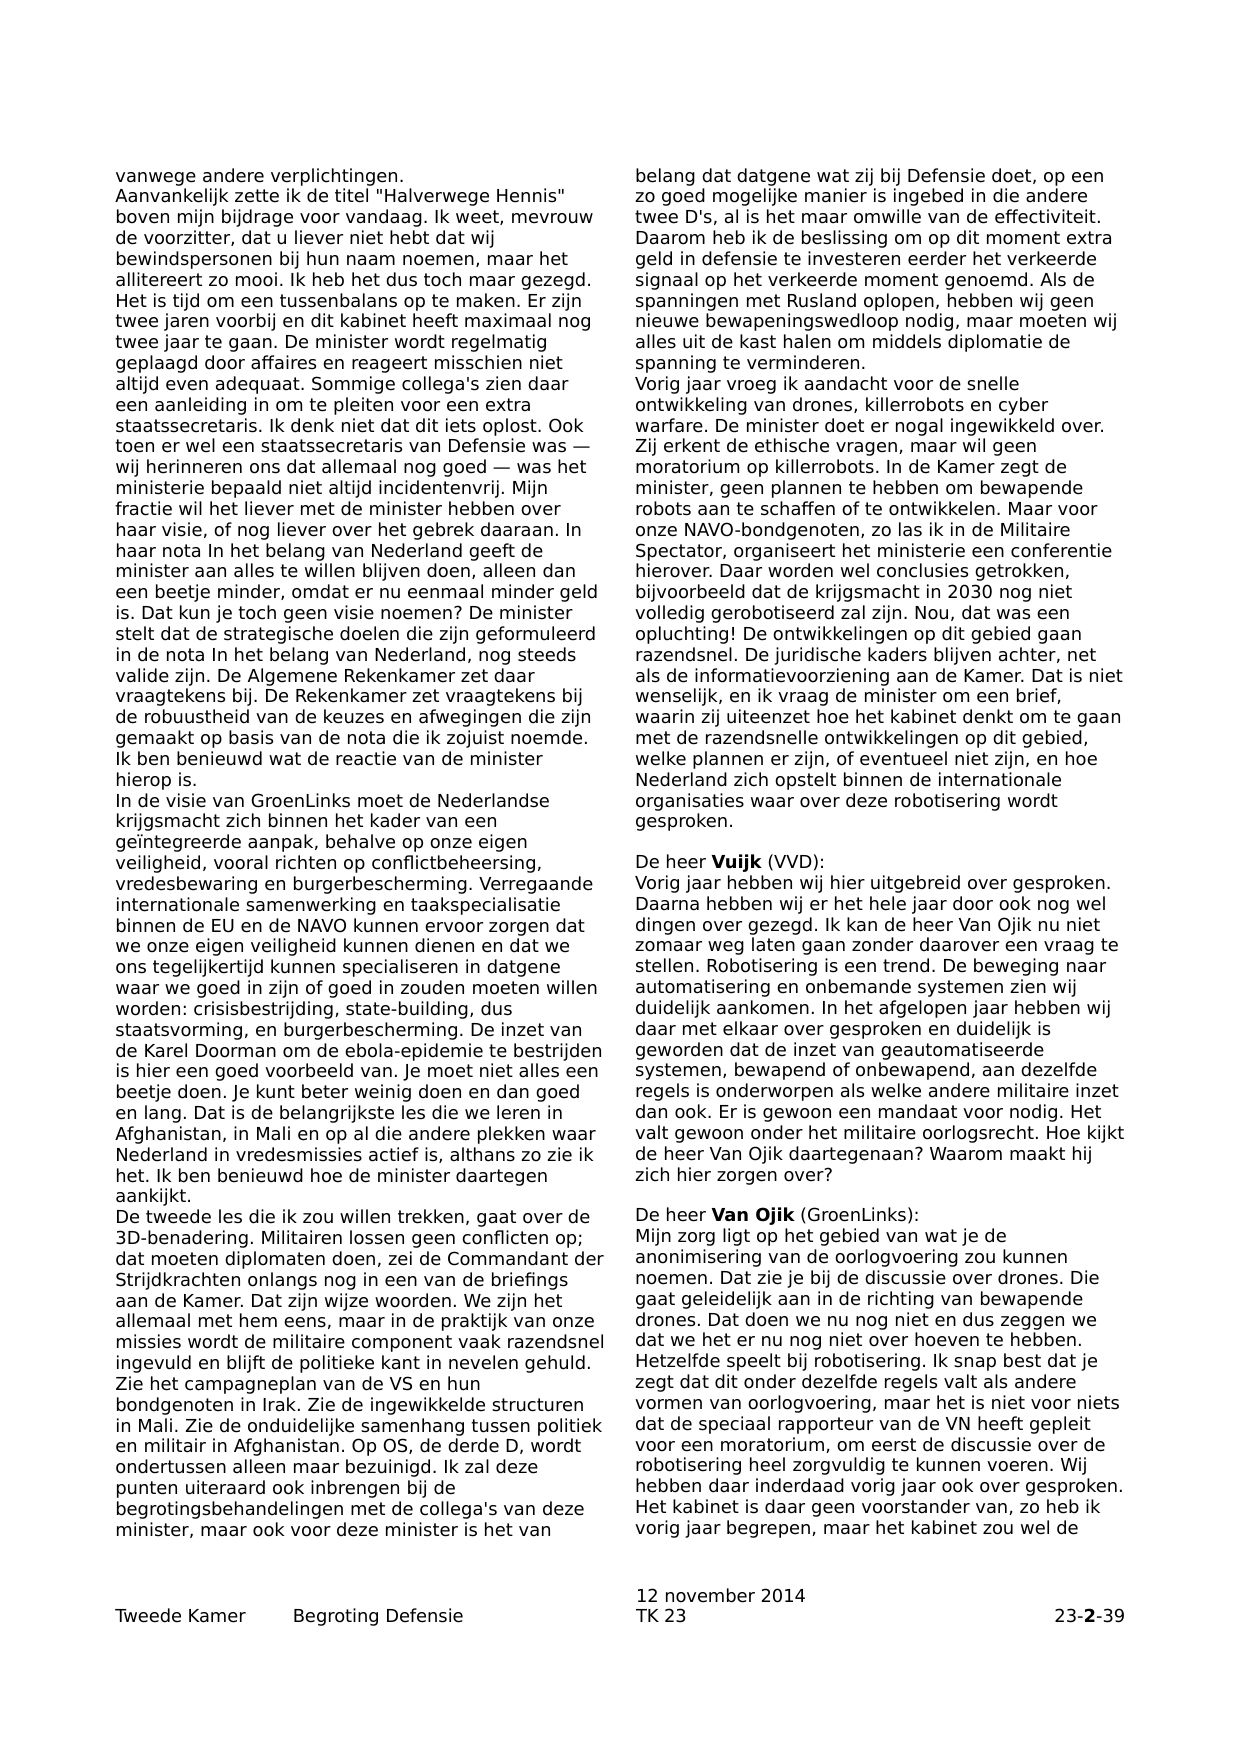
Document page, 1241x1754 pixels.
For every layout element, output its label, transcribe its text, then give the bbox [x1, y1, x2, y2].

text vanwege andere verplichtingen. [115, 165, 605, 186]
text belang dat datgene wat zij bij Defensie doet, op een zo goed mogelijke manier is ingebed in die andere twee D's, al is het maar omwille van de effectiviteit. Daarom heb ik de beslissing om op dit moment extra geld in defensie te investeren eerder het verkeerde signaal op het verkeerde moment genoemd. Als de spanningen met Rusland oplopen, hebben wij geen nieuwe bewapeningswedloop nodig, maar moeten wij alles uit de kast halen om middels diplomatie de spanning te verminderen. [635, 165, 1125, 374]
text Vorig jaar vroeg ik aandacht voor de snelle ontwikkeling van drones, killerrobots en cyber warfare. De minister doet er nogal ingewikkeld over. Zij erkent de ethische vragen, maar wil geen moratorium op killerrobots. In de Kamer zegt de minister, geen plannen te hebben om bewapende robots aan te schaffen of te ontwikkelen. Maar voor onze NAVO-bondgenoten, zo las ik in de Militaire Spectator, organiseert het ministerie een conferentie hierover. Daar worden wel conclusies getrokken, bijvoorbeeld dat de krijgsmacht in 2030 nog niet volledig gerobotiseerd zal zijn. Nou, dat was een opluchting! De ontwikkelingen op dit gebied gaan razendsnel. De juridische kaders blijven achter, net als de informatievoorziening aan de Kamer. Dat is niet wenselijk, en ik vraag de minister om een brief, waarin zij uiteenzet hoe het kabinet denkt om te gaan met de razendsnelle ontwikkelingen op dit gebied, welke plannen er zijn, of eventueel niet zijn, en hoe Nederland zich opstelt binnen de internationale organisaties waar over deze robotisering wordt gesproken. [635, 374, 1125, 832]
text De heer Vuijk (VVD): [635, 852, 1125, 873]
text Vorig jaar hebben wij hier uitgebreid over gesproken. Daarna hebben wij er het hele jaar door ook nog wel dingen over gezegd. Ik kan de heer Van Ojik nu niet zomaar weg laten gaan zonder daarover een vraag te stellen. Robotisering is een trend. De beweging naar automatisering en onbemande systemen zien wij duidelijk aankomen. In het afgelopen jaar hebben wij daar met elkaar over gesproken en duidelijk is geworden dat de inzet van geautomatiseerde systemen, bewapend of onbewapend, aan dezelfde regels is onderworpen als welke andere militaire inzet dan ook. Er is gewoon een mandaat voor nodig. Het valt gewoon onder het militaire oorlogsrecht. Hoe kijkt de heer Van Ojik daartegenaan? Waarom maakt hij zich hier zorgen over? [635, 873, 1125, 1185]
text De tweede les die ik zou willen trekken, gaat over de 3D-benadering. Militairen lossen geen conflicten op; dat moeten diplomaten doen, zei de Commandant der Strijdkrachten onlangs nog in een van de briefings aan de Kamer. Dat zijn wijze woorden. We zijn het allemaal met hem eens, maar in de praktijk van onze missies wordt de militaire component vaak razendsnel ingevuld en blijft de politieke kant in nevelen gehuld. Zie het campagneplan van de VS en hun bondgenoten in Irak. Zie de ingewikkelde structuren in Mali. Zie de onduidelijke samenhang tussen politiek en militair in Afghanistan. Op OS, de derde D, wordt ondertussen alleen maar bezuinigd. Ik zal deze punten uiteraard ook inbrengen bij de begrotingsbehandelingen met de collega's van deze minister, maar ook voor deze minister is het van [115, 1207, 605, 1540]
text Mijn zorg ligt op het gebied van wat je de anonimisering van de oorlogvoering zou kunnen noemen. Dat zie je bij de discussie over drones. Die gaat geleidelijk aan in de richting van bewapende drones. Dat doen we nu nog niet en dus zeggen we dat we het er nu nog niet over hoeven te hebben. Hetzelfde speelt bij robotisering. Ik snap best dat je zegt dat dit onder dezelfde regels valt als andere vormen van oorlogvoering, maar het is niet voor niets dat de speciaal rapporteur van de VN heeft gepleit voor een moratorium, om eerst de discussie over de robotisering heel zorgvuldig te kunnen voeren. Wij hebben daar inderdaad vorig jaar ook over gesproken. Het kabinet is daar geen voorstander van, zo heb ik vorig jaar begrepen, maar het kabinet zou wel de [635, 1226, 1125, 1538]
text Het is tijd om een tussenbalans op te maken. Er zijn twee jaren voorbij en dit kabinet heeft maximaal nog twee jaar te gaan. De minister wordt regelmatig geplaagd door affaires en reageert misschien niet altijd even adequaat. Sommige collega's zien daar een aanleiding in om te pleiten voor een extra staatssecretaris. Ik denk niet dat dit iets oplost. Ook toen er wel een staatssecretaris van Defensie was — wij herinneren ons dat allemaal nog goed — was het ministerie bepaald niet altijd incidentenvrij. Mijn fractie wil het liever met de minister hebben over haar visie, of nog liever over het gebrek daaraan. In haar nota In het belang van Nederland geeft de minister aan alles te willen blijven doen, alleen dan een beetje minder, omdat er nu eenmaal minder geld is. Dat kun je toch geen visie noemen? De minister stelt dat de strategische doelen die zijn geformuleerd in de nota In het belang van Nederland, nog steeds valide zijn. De Algemene Rekenkamer zet daar vraagtekens bij. De Rekenkamer zet vraagtekens bij de robuustheid van de keuzes en afwegingen die zijn gemaakt op basis van de nota die ik zojuist noemde. Ik ben benieuwd wat de reactie van de minister hierop is. [115, 290, 605, 790]
text Aanvankelijk zette ik de titel "Halverwege Hennis" boven mijn bijdrage voor vandaag. Ik weet, mevrouw de voorzitter, dat u liever niet hebt dat wij bewindspersonen bij hun naam noemen, maar het allitereert zo mooi. Ik heb het dus toch maar gezegd. [115, 186, 605, 290]
text In de visie van GroenLinks moet de Nederlandse krijgsmacht zich binnen het kader van een geïntegreerde aanpak, behalve op onze eigen veiligheid, vooral richten op conflictbeheersing, vredesbewaring en burgerbescherming. Verregaande internationale samenwerking en taakspecialisatie binnen de EU en de NAVO kunnen ervoor zorgen dat we onze eigen veiligheid kunnen dienen en dat we ons tegelijkertijd kunnen specialiseren in datgene waar we goed in zijn of goed in zouden moeten willen worden: crisisbestrijding, state-building, dus staatsvorming, en burgerbescherming. De inzet van de Karel Doorman om de ebola-epidemie te bestrijden is hier een goed voorbeeld van. Je moet niet alles een beetje doen. Je kunt beter weinig doen en dan goed en lang. Dat is de belangrijkste les die we leren in Afghanistan, in Mali en op al die andere plekken waar Nederland in vredesmissies actief is, althans zo zie ik het. Ik ben benieuwd hoe de minister daartegen aankijkt. [115, 790, 605, 1207]
text De heer Van Ojik (GroenLinks): [635, 1205, 1125, 1226]
